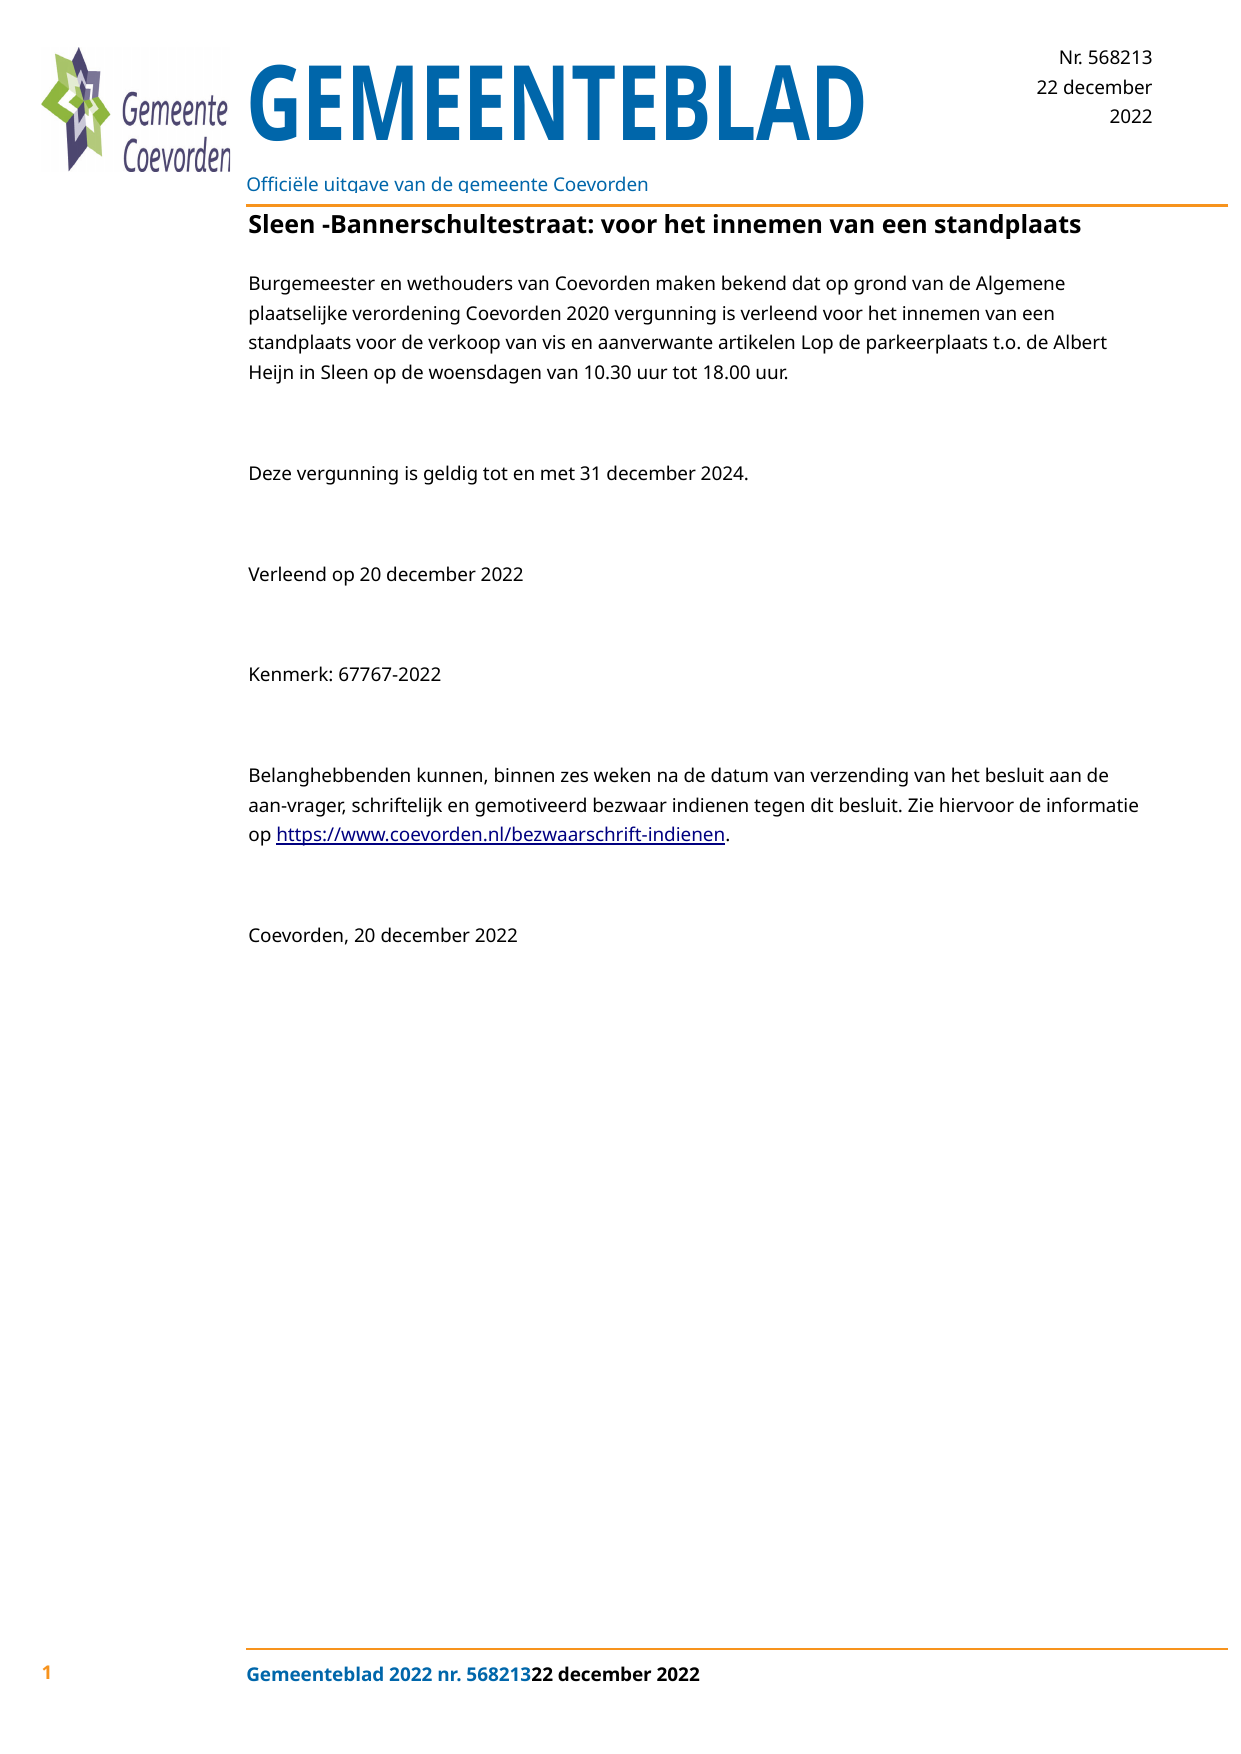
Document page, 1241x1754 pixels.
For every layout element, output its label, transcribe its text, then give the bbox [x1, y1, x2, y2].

text Sleen -Bannerschultestraat: voor het innemen van een standplaats [248, 207, 1152, 241]
text Coevorden, 20 december 2022 [248, 922, 1152, 948]
text Belanghebbenden kunnen, binnen zes weken na de datum van verzending van het besluit aan de aan-vrager, schriftelijk en gemotiveerd bezwaar indienen tegen dit besluit. Zie hiervoor de informatie op https://www.coevorden.nl/bezwaarschrift-indienen. [248, 762, 1152, 847]
text Deze vergunning is geldig tot en met 31 december 2024. [248, 460, 1152, 486]
text Kenmerk: 67767-2022 [248, 662, 1152, 687]
picture [41, 47, 231, 172]
text Burgemeester en wethouders van Coevorden maken bekend dat op grond van de Algemene plaatselijke verordening Coevorden 2020 vergunning is verleend voor het innemen van een standplaats voor de verkoop van vis en aanverwante artikelen Lop de parkeerplaats t.o. de Albert Heijn in Sleen op de woensdagen van 10.30 uur tot 18.00 uur. [248, 270, 1152, 385]
text Verleend op 20 december 2022 [248, 561, 1152, 586]
